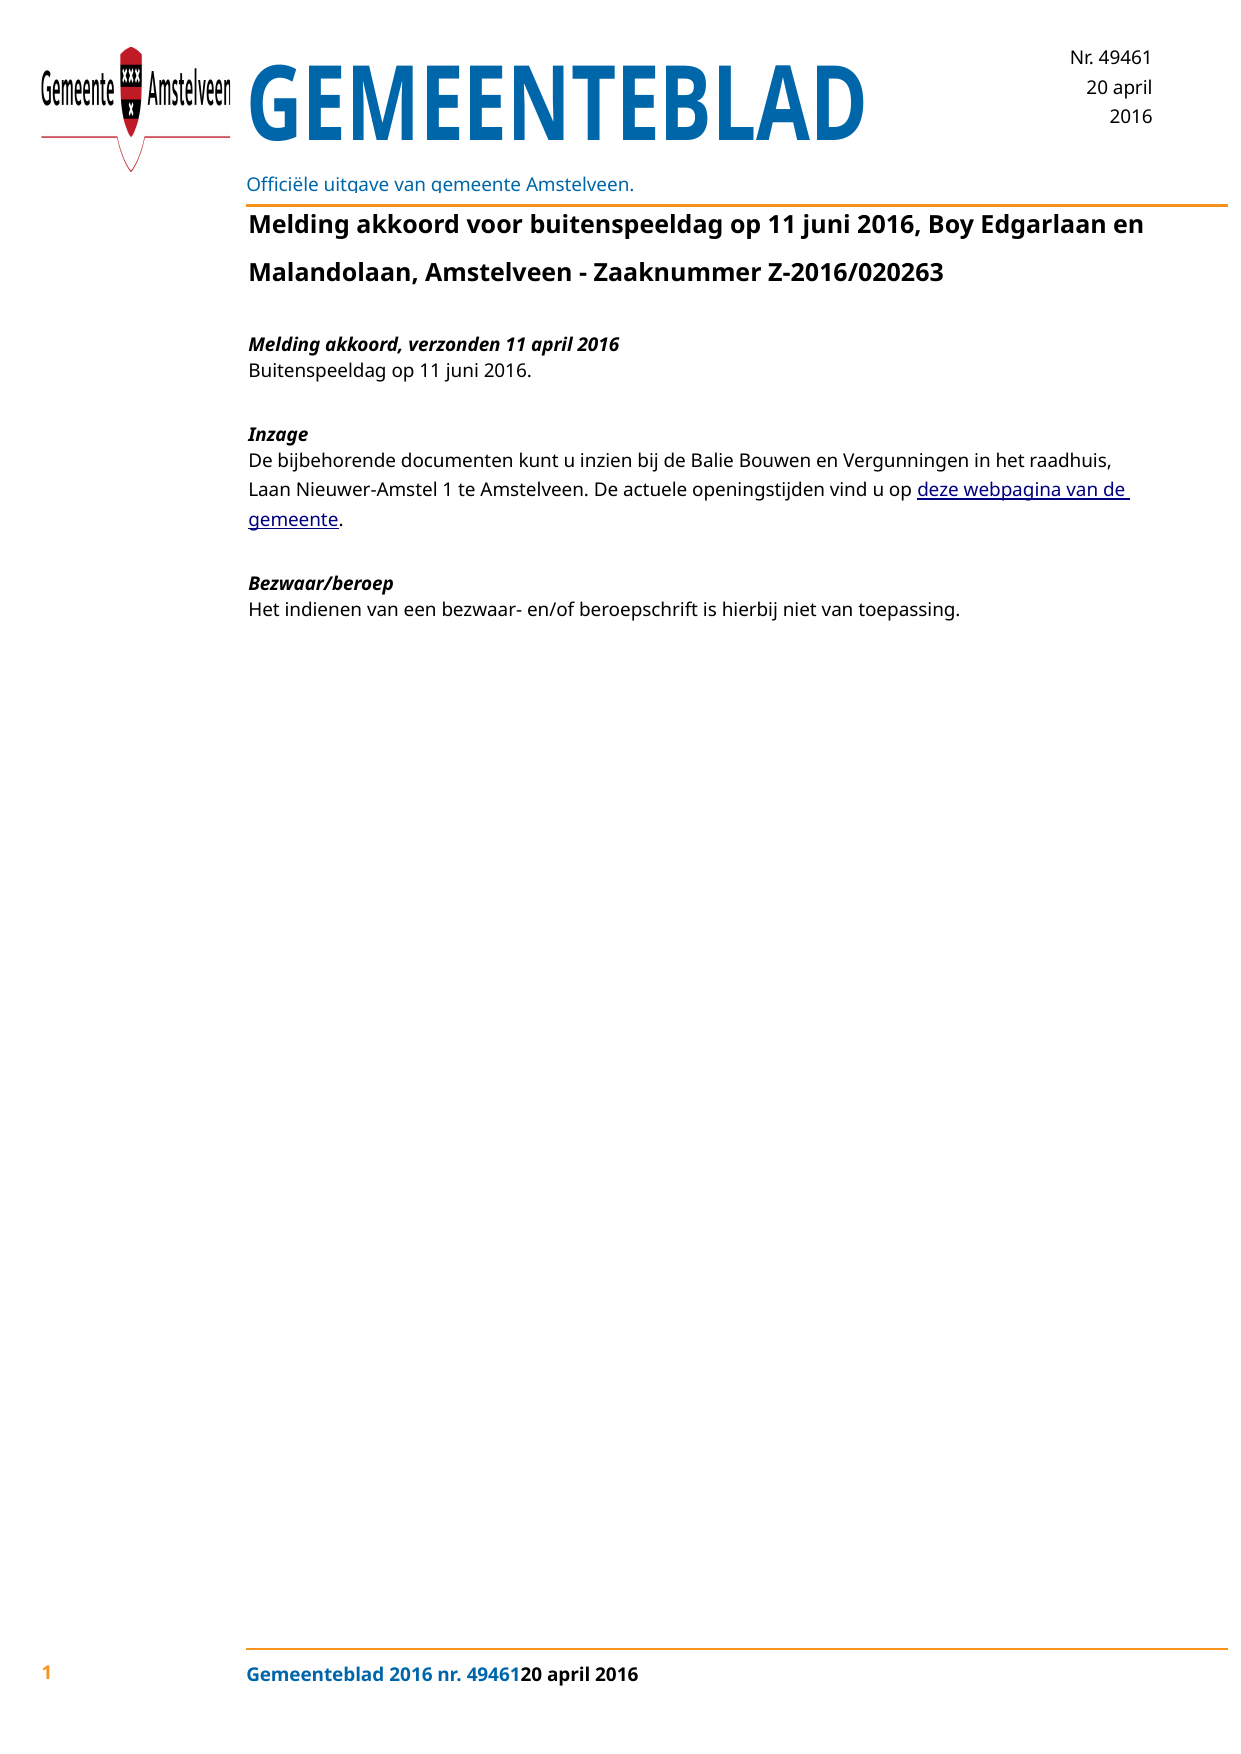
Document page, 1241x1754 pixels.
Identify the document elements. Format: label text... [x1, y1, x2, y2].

text Buitenspeeldag op 11 juni 2016. [248, 357, 1152, 383]
text De bijbehorende documenten kunt u inzien bij de Balie Bouwen en Vergunningen in het raadhuis, Laan Nieuwer-Amstel 1 te Amstelveen. De actuele openingstijden vind u op deze webpagina van de gemeente. [248, 447, 1152, 532]
text Het indienen van een bezwaar- en/of beroepschrift is hierbij niet van toepassing. [248, 596, 1152, 621]
text Inzage [248, 421, 1152, 447]
text Melding akkoord, verzonden 11 april 2016 [248, 331, 1152, 357]
text Bezwaar/beroep [248, 570, 1152, 596]
text Melding akkoord voor buitenspeeldag op 11 juni 2016, Boy Edgarlaan en Malandolaan, Amstelveen - Zaaknummer Z-2016/020263 [248, 207, 1152, 288]
picture [41, 47, 231, 172]
